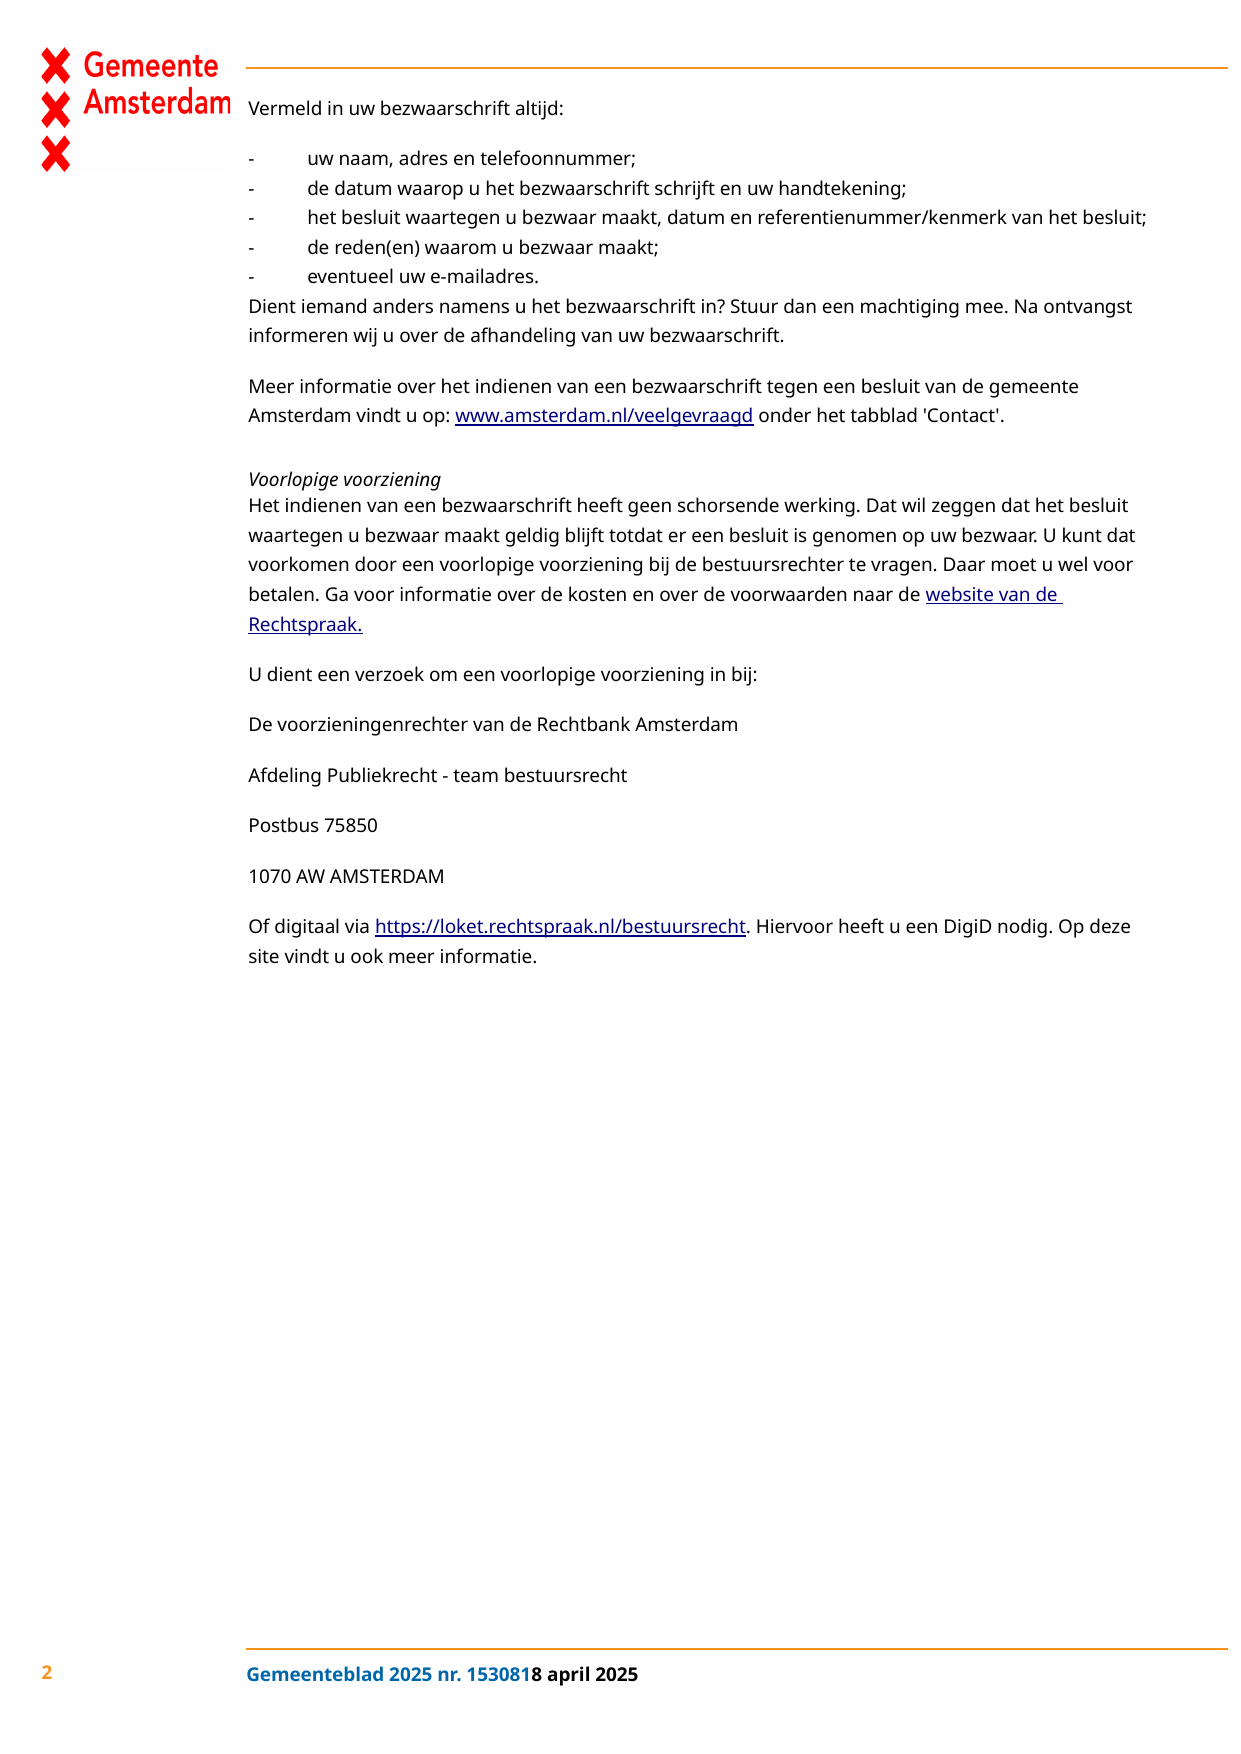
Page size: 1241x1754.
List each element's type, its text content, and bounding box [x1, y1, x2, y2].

text Dient iemand anders namens u het bezwaarschrift in? Stuur dan een machtiging mee. Na ontvangst informeren wij u over de afhandeling van uw bezwaarschrift. [248, 293, 1152, 348]
text Afdeling Publiekrecht - team bestuursrecht [248, 762, 1152, 788]
text Het indienen van een bezwaarschrift heeft geen schorsende werking. Dat wil zeggen dat het besluit waartegen u bezwaar maakt geldig blijft totdat er een besluit is genomen op uw bezwaar. U kunt dat voorkomen door een voorlopige voorziening bij de bestuursrechter te vragen. Daar moet u wel voor betalen. Ga voor informatie over de kosten en over de voorwaarden naar de website van de Rechtspraak. [248, 492, 1152, 636]
list de datum waarop u het bezwaarschrift schrijft en uw handtekening; [248, 175, 1152, 201]
list de reden(en) waarom u bezwaar maakt; [248, 234, 1152, 260]
list het besluit waartegen u bezwaar maakt, datum en referentienummer/kenmerk van het besluit; [248, 204, 1152, 230]
text Voorlopige voorziening [248, 467, 1152, 492]
text Postbus 75850 [248, 812, 1152, 838]
text De voorzieningenrechter van de Rechtbank Amsterdam [248, 712, 1152, 737]
text 1070 AW AMSTERDAM [248, 863, 1152, 888]
picture [41, 47, 231, 172]
text U dient een verzoek om een voorlopige voorziening in bij: [248, 661, 1152, 687]
text Vermeld in uw bezwaarschrift altijd: [248, 95, 1152, 121]
text Meer informatie over het indienen van een bezwaarschrift tegen een besluit van de gemeente Amsterdam vindt u op: www.amsterdam.nl/veelgevraagd onder het tabblad 'Contact'. [248, 373, 1152, 428]
text Of digitaal via https://loket.rechtspraak.nl/bestuursrecht. Hiervoor heeft u een DigiD nodig. Op deze site vindt u ook meer informatie. [248, 913, 1152, 968]
list eventueel uw e-mailadres. [248, 263, 1152, 289]
list uw naam, adres en telefoonnummer; [248, 145, 1152, 171]
